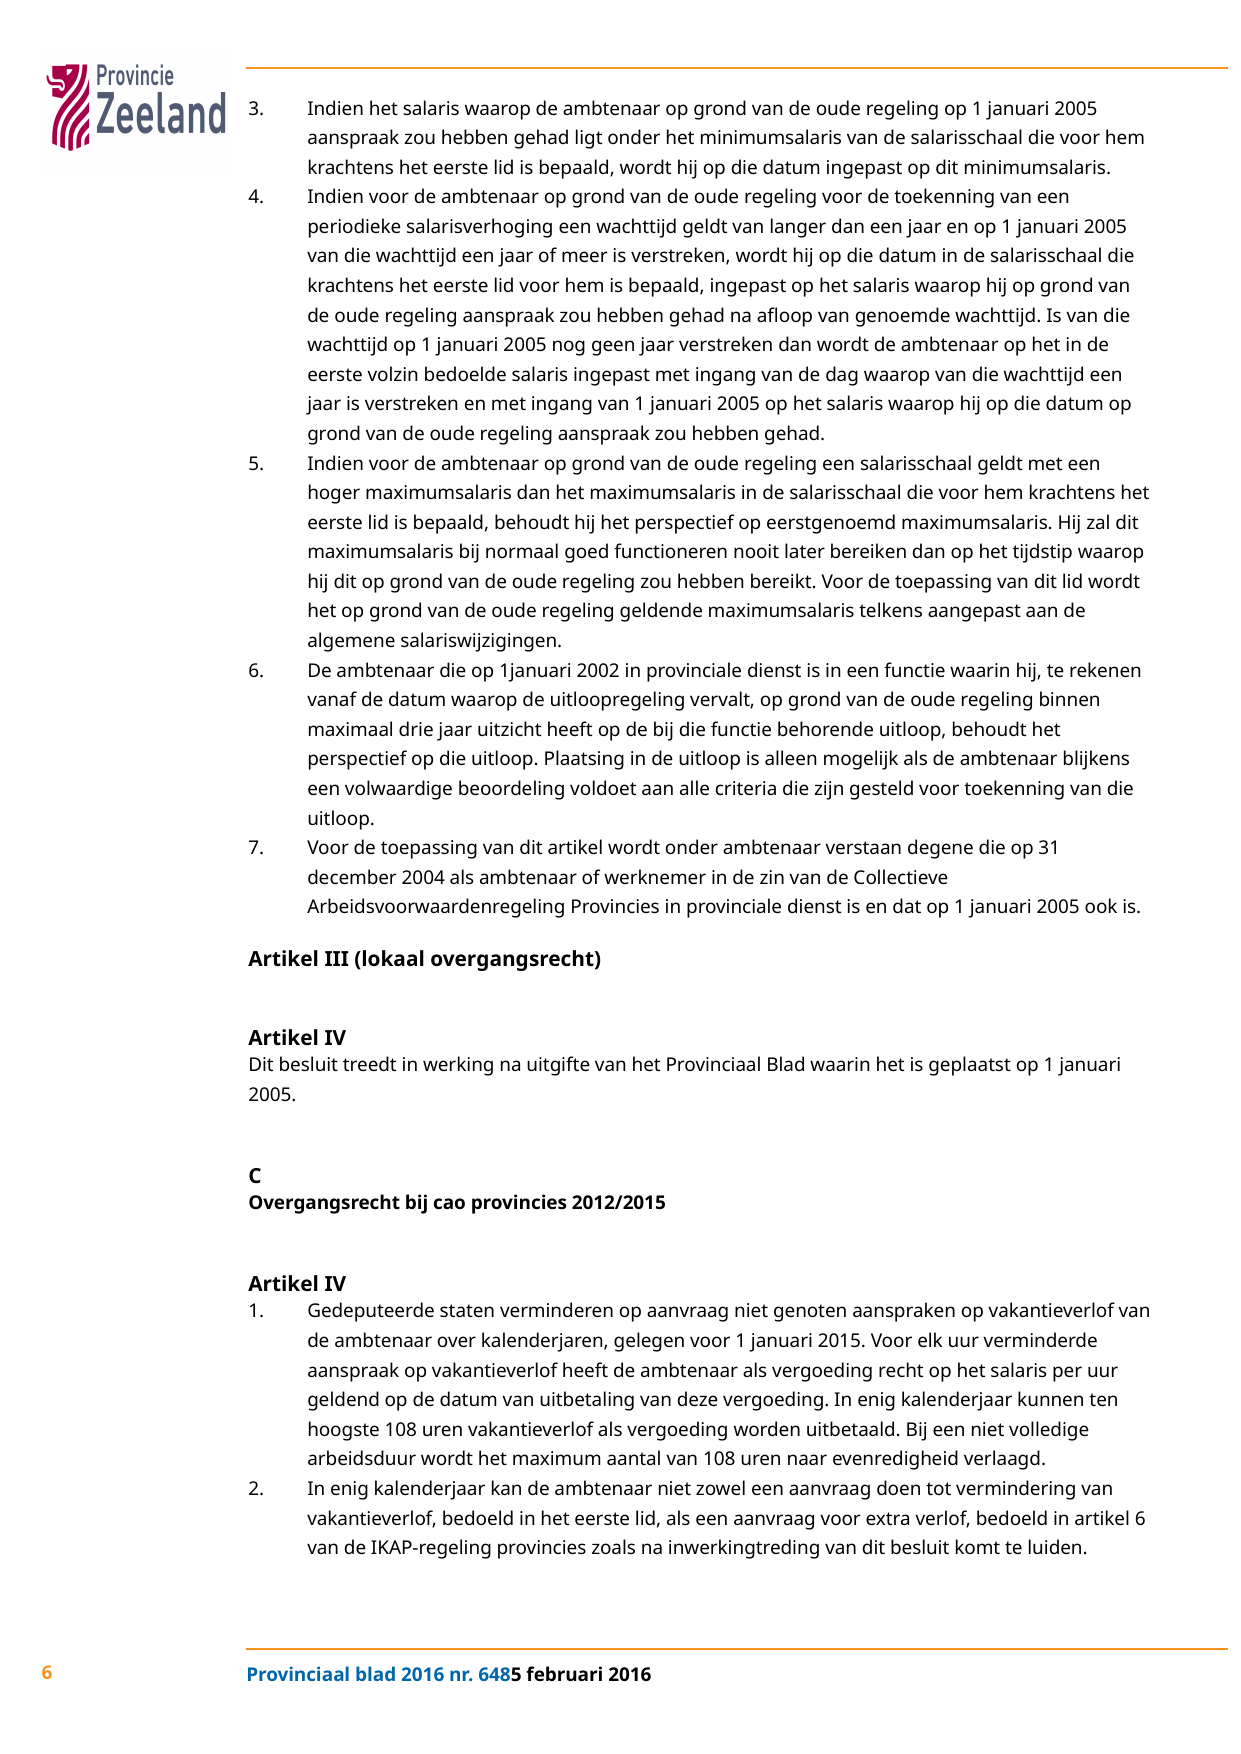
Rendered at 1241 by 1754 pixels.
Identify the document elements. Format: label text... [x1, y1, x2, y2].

text Artikel IV [248, 1269, 1152, 1298]
list Indien voor de ambtenaar op grond van de oude regeling een salarisschaal geldt met een hoger maximumsalaris dan het maximumsalaris in de salarisschaal die voor hem krachtens het eerste lid is bepaald, behoudt hij het perspectief op eerstgenoemd maximumsalaris. Hij zal dit maximumsalaris bij normaal goed functioneren nooit later bereiken dan op het tijdstip waarop hij dit op grond van de oude regeling zou hebben bereikt. Voor de toepassing van dit lid wordt het op grond van de oude regeling geldende maximumsalaris telkens aangepast aan de algemene salariswijzigingen. [248, 450, 1152, 653]
picture [41, 47, 231, 172]
text Artikel III (lokaal overgangsrecht) [248, 944, 1152, 972]
list Indien het salaris waarop de ambtenaar op grond van de oude regeling op 1 januari 2005 aanspraak zou hebben gehad ligt onder het minimumsalaris van de salarisschaal die voor hem krachtens het eerste lid is bepaald, wordt hij op die datum ingepast op dit minimumsalaris. [248, 95, 1152, 180]
list De ambtenaar die op 1januari 2002 in provinciale dienst is in een functie waarin hij, te rekenen vanaf de datum waarop de uitloopregeling vervalt, op grond van de oude regeling binnen maximaal drie jaar uitzicht heeft op de bij die functie behorende uitloop, behoudt het perspectief op die uitloop. Plaatsing in de uitloop is alleen mogelijk als de ambtenaar blijkens een volwaardige beoordeling voldoet aan alle criteria die zijn gesteld voor toekenning van die uitloop. [248, 657, 1152, 831]
text Overgangsrecht bij cao provincies 2012/2015 [248, 1189, 1152, 1215]
text Dit besluit treedt in werking na uitgifte van het Provinciaal Blad waarin het is geplaatst op 1 januari 2005. [248, 1051, 1152, 1107]
list In enig kalenderjaar kan de ambtenaar niet zowel een aanvraag doen tot vermindering van vakantieverlof, bedoeld in het eerste lid, als een aanvraag voor extra verlof, bedoeld in artikel 6 van de IKAP-regeling provincies zoals na inwerkingtreding van dit besluit komt te luiden. [248, 1475, 1152, 1560]
list Voor de toepassing van dit artikel wordt onder ambtenaar verstaan degene die op 31 december 2004 als ambtenaar of werknemer in de zin van de Collectieve Arbeidsvoorwaardenregeling Provincies in provinciale dienst is en dat op 1 januari 2005 ook is. [248, 834, 1152, 919]
text C [248, 1161, 1152, 1189]
list Gedeputeerde staten verminderen op aanvraag niet genoten aanspraken op vakantieverlof van de ambtenaar over kalenderjaren, gelegen voor 1 januari 2015. Voor elk uur verminderde aanspraak op vakantieverlof heeft de ambtenaar als vergoeding recht op het salaris per uur geldend op de datum van uitbetaling van deze vergoeding. In enig kalenderjaar kunnen ten hoogste 108 uren vakantieverlof als vergoeding worden uitbetaald. Bij een niet volledige arbeidsduur wordt het maximum aantal van 108 uren naar evenredigheid verlaagd. [248, 1298, 1152, 1471]
list Indien voor de ambtenaar op grond van de oude regeling voor de toekenning van een periodieke salarisverhoging een wachttijd geldt van langer dan een jaar en op 1 januari 2005 van die wachttijd een jaar of meer is verstreken, wordt hij op die datum in de salarisschaal die krachtens het eerste lid voor hem is bepaald, ingepast op het salaris waarop hij op grond van de oude regeling aanspraak zou hebben gehad na afloop van genoemde wachttijd. Is van die wachttijd op 1 januari 2005 nog geen jaar verstreken dan wordt de ambtenaar op het in de eerste volzin bedoelde salaris ingepast met ingang van de dag waarop van die wachttijd een jaar is verstreken en met ingang van 1 januari 2005 op het salaris waarop hij op die datum op grond van de oude regeling aanspraak zou hebben gehad. [248, 183, 1152, 446]
text Artikel IV [248, 1023, 1152, 1051]
